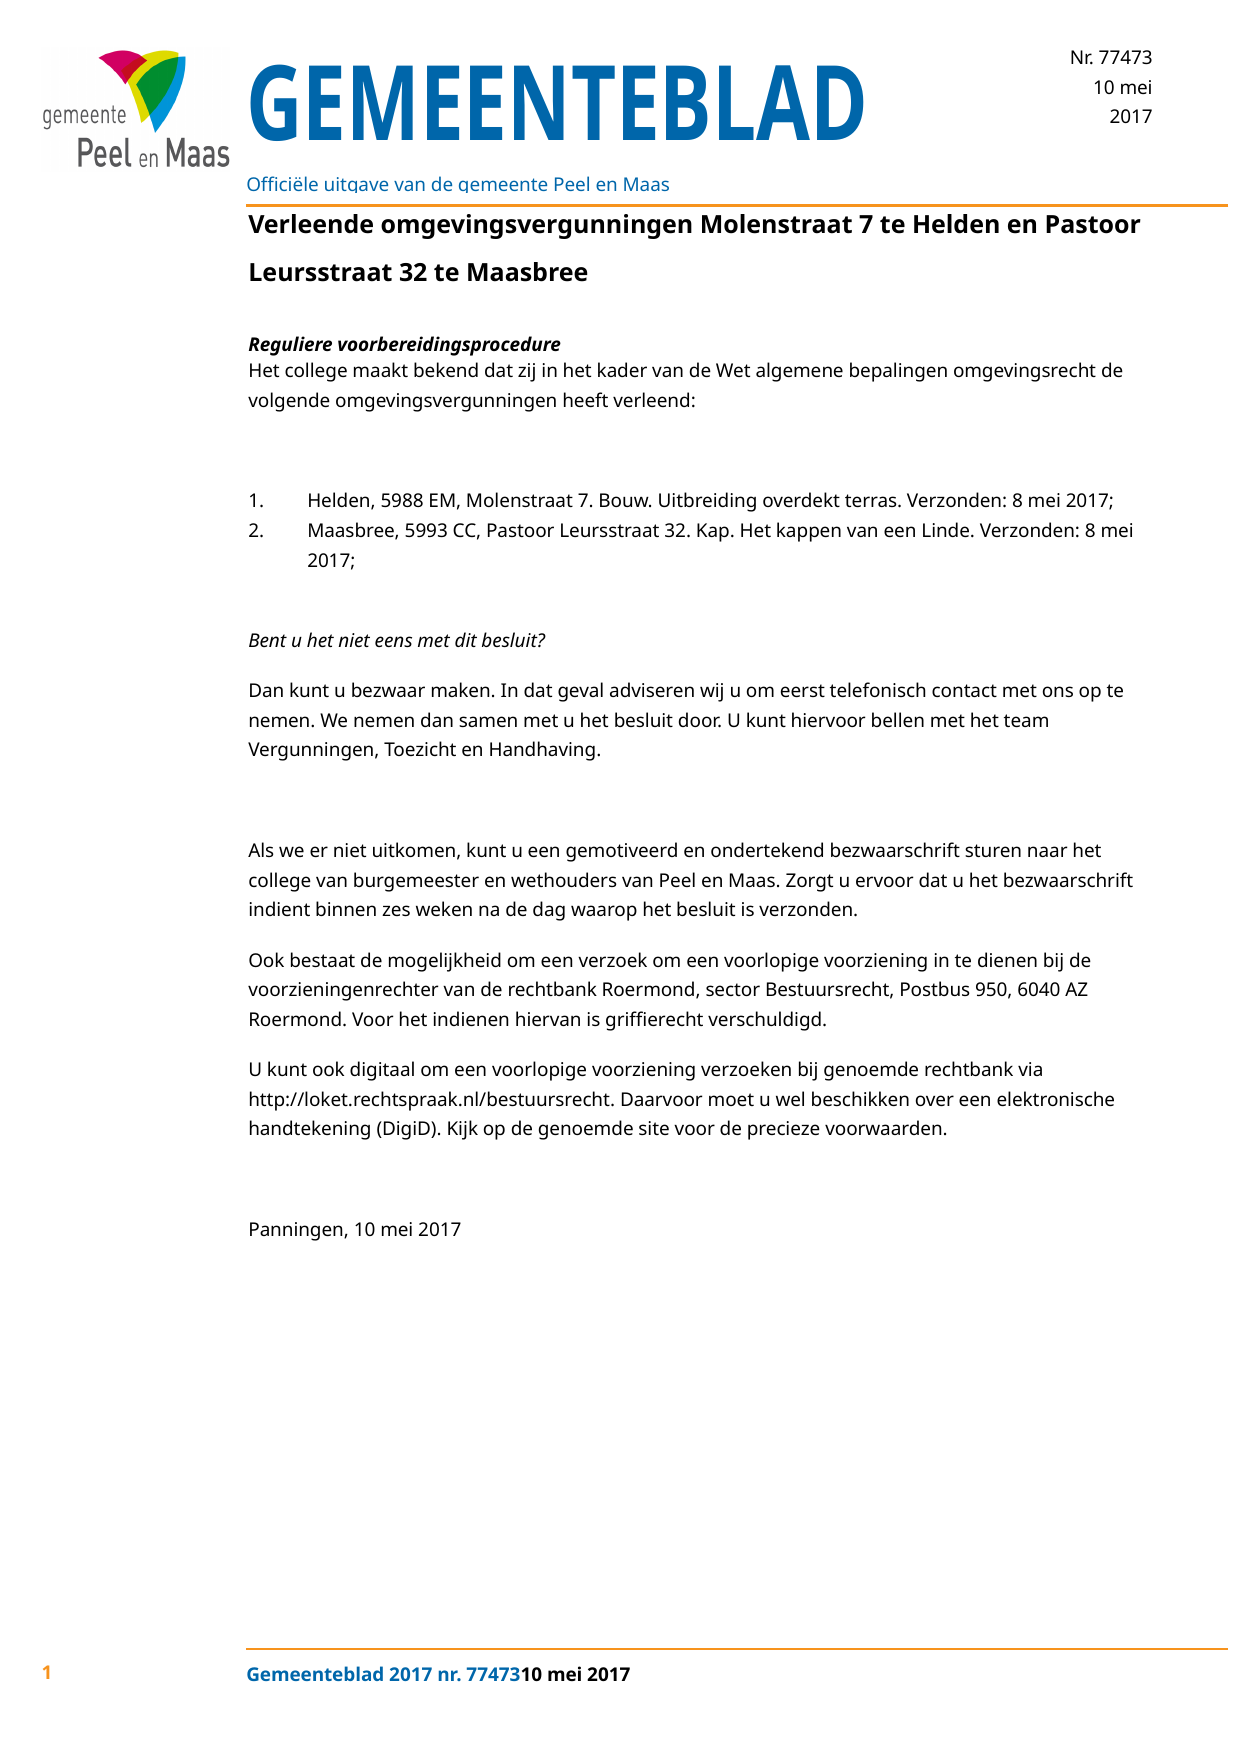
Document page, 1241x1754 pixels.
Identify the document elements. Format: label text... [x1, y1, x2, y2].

text Panningen, 10 mei 2017 [248, 1216, 1152, 1242]
text Verleende omgevingsvergunningen Molenstraat 7 te Helden en Pastoor Leursstraat 32 te Maasbree [248, 207, 1152, 288]
text Reguliere voorbereidingsprocedure [248, 331, 1152, 357]
text Het college maakt bekend dat zij in het kader van de Wet algemene bepalingen omgevingsrecht de volgende omgevingsvergunningen heeft verleend: [248, 357, 1152, 412]
list Helden, 5988 EM, Molenstraat 7. Bouw. Uitbreiding overdekt terras. Verzonden: 8 mei 2017; [248, 488, 1152, 513]
text Als we er niet uitkomen, kunt u een gemotiveerd en ondertekend bezwaarschrift sturen naar het college van burgemeester en wethouders van Peel en Maas. Zorgt u ervoor dat u het bezwaarschrift indient binnen zes weken na de dag waarop het besluit is verzonden. [248, 837, 1152, 922]
picture [41, 47, 231, 172]
text Bent u het niet eens met dit besluit? [248, 627, 1152, 652]
text U kunt ook digitaal om een voorlopige voorziening verzoeken bij genoemde rechtbank via http://loket.rechtspraak.nl/bestuursrecht. Daarvoor moet u wel beschikken over een elektronische handtekening (DigiD). Kijk op de genoemde site voor de precieze voorwaarden. [248, 1056, 1152, 1141]
text Dan kunt u bezwaar maken. In dat geval adviseren wij u om eerst telefonisch contact met ons op te nemen. We nemen dan samen met u het besluit door. U kunt hiervoor bellen met het team Vergunningen, Toezicht en Handhaving. [248, 677, 1152, 762]
text Ook bestaat de mogelijkheid om een verzoek om een voorlopige voorziening in te dienen bij de voorzieningenrechter van de rechtbank Roermond, sector Bestuursrecht, Postbus 950, 6040 AZ Roermond. Voor het indienen hiervan is griffierecht verschuldigd. [248, 947, 1152, 1032]
list Maasbree, 5993 CC, Pastoor Leursstraat 32. Kap. Het kappen van een Linde. Verzonden: 8 mei 2017; [248, 517, 1152, 572]
